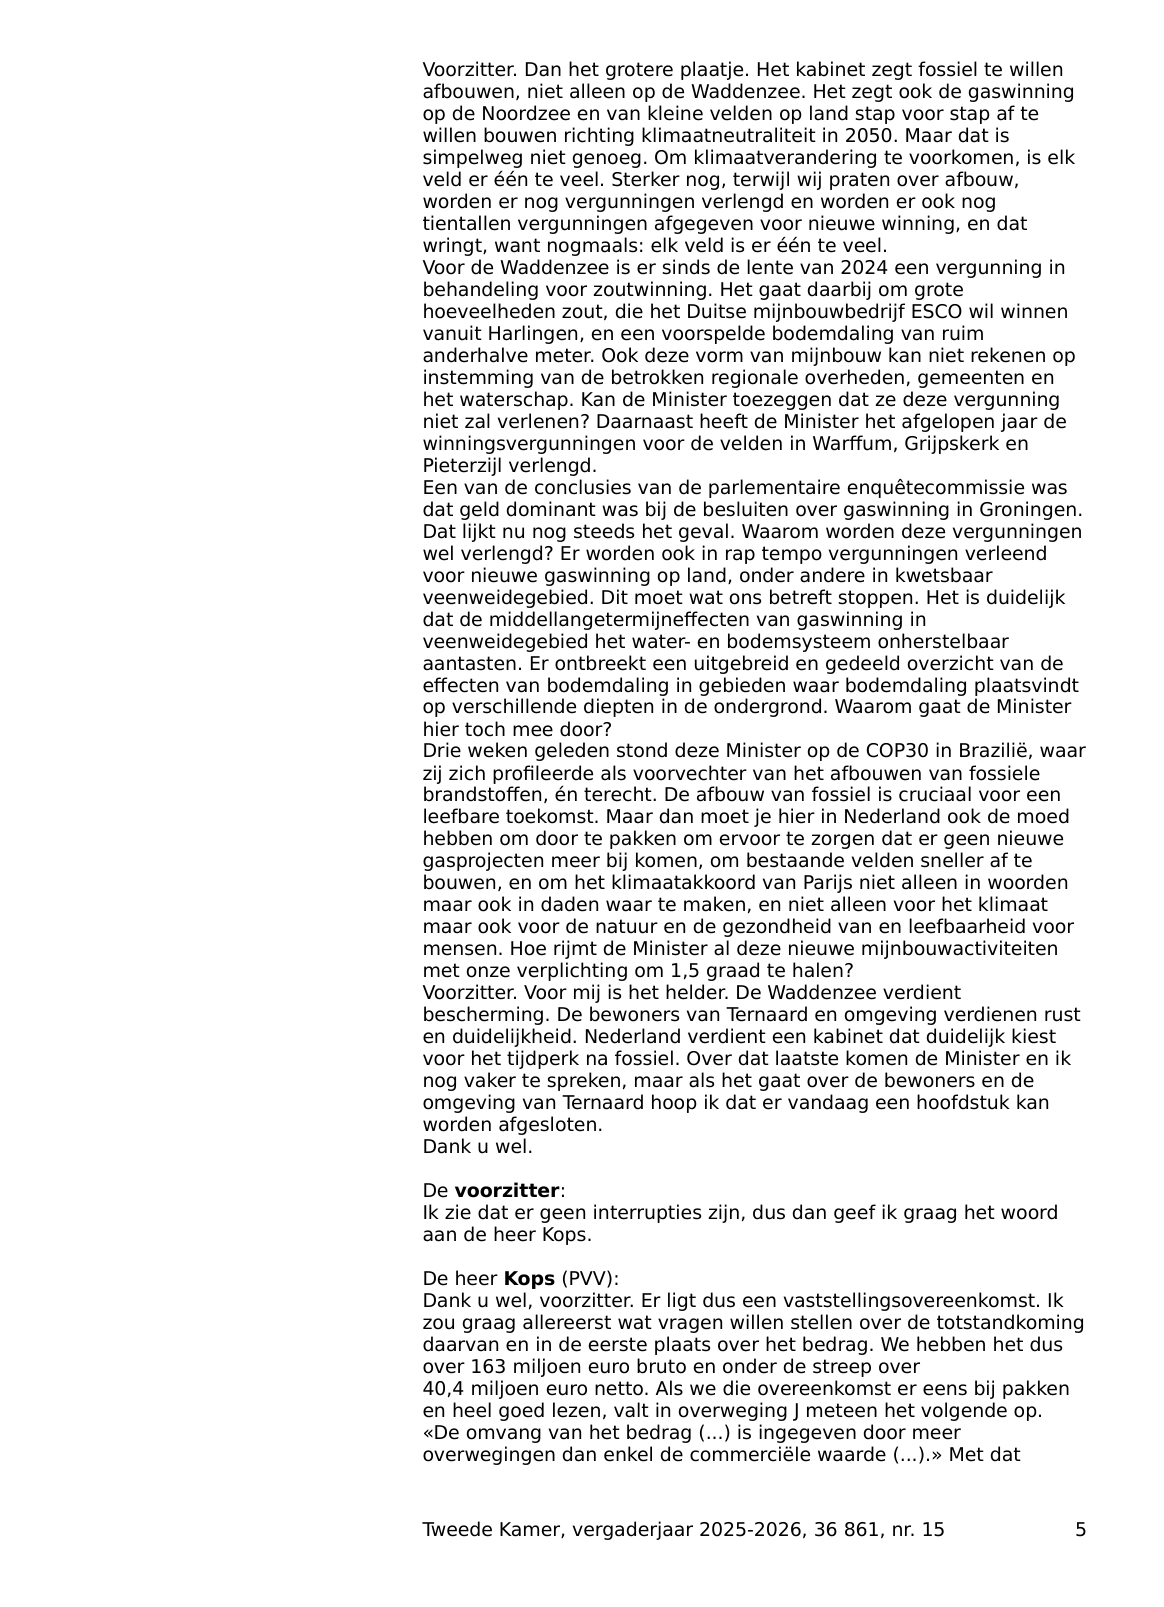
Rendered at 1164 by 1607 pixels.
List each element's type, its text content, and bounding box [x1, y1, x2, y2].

text Voor de Waddenzee is er sinds de lente van 2024 een vergunning in behandeling voor zoutwinning. Het gaat daarbij om grote hoeveelheden zout, die het Duitse mijnbouwbedrijf ESCO wil winnen vanuit Harlingen, en een voorspelde bodemdaling van ruim anderhalve meter. Ook deze vorm van mijnbouw kan niet rekenen op instemming van de betrokken regionale overheden, gemeenten en het waterschap. Kan de Minister toezeggen dat ze deze vergunning niet zal verlenen? Daarnaast heeft de Minister het afgelopen jaar de winningsvergunningen voor de velden in Warffum, Grijpskerk en Pieterzijl verlengd. [422, 257, 1087, 477]
text Ik zie dat er geen interrupties zijn, dus dan geef ik graag het woord aan de heer Kops. [422, 1202, 1087, 1246]
text Voorzitter. Dan het grotere plaatje. Het kabinet zegt fossiel te willen afbouwen, niet alleen op de Waddenzee. Het zegt ook de gaswinning op de Noordzee en van kleine velden op land stap voor stap af te willen bouwen richting klimaatneutraliteit in 2050. Maar dat is simpelweg niet genoeg. Om klimaatverandering te voorkomen, is elk veld er één te veel. Sterker nog, terwijl wij praten over afbouw, worden er nog vergunningen verlengd en worden er ook nog tientallen vergunningen afgegeven voor nieuwe winning, en dat wringt, want nogmaals: elk veld is er één te veel. [422, 59, 1087, 257]
text Dank u wel. [422, 1136, 1087, 1158]
text De voorzitter: [422, 1180, 1087, 1202]
text De heer Kops (PVV): [422, 1268, 1087, 1290]
text Voorzitter. Voor mij is het helder. De Waddenzee verdient bescherming. De bewoners van Ternaard en omgeving verdienen rust en duidelijkheid. Nederland verdient een kabinet dat duidelijk kiest voor het tijdperk na fossiel. Over dat laatste komen de Minister en ik nog vaker te spreken, maar als het gaat over de bewoners en de omgeving van Ternaard hoop ik dat er vandaag een hoofdstuk kan worden afgesloten. [422, 982, 1087, 1136]
text Drie weken geleden stond deze Minister op de COP30 in Brazilië, waar zij zich profileerde als voorvechter van het afbouwen van fossiele brandstoffen, én terecht. De afbouw van fossiel is cruciaal voor een leefbare toekomst. Maar dan moet je hier in Nederland ook de moed hebben om door te pakken om ervoor te zorgen dat er geen nieuwe gasprojecten meer bij komen, om bestaande velden sneller af te bouwen, en om het klimaatakkoord van Parijs niet alleen in woorden maar ook in daden waar te maken, en niet alleen voor het klimaat maar ook voor de natuur en de gezondheid van en leefbaarheid voor mensen. Hoe rijmt de Minister al deze nieuwe mijnbouwactiviteiten met onze verplichting om 1,5 graad te halen? [422, 740, 1087, 982]
text Een van de conclusies van de parlementaire enquêtecommissie was dat geld dominant was bij de besluiten over gaswinning in Groningen. Dat lijkt nu nog steeds het geval. Waarom worden deze vergunningen wel verlengd? Er worden ook in rap tempo vergunningen verleend voor nieuwe gaswinning op land, onder andere in kwetsbaar veenweidegebied. Dit moet wat ons betreft stoppen. Het is duidelijk dat de middellangetermijneffecten van gaswinning in veenweidegebied het water- en bodemsysteem onherstelbaar aantasten. Er ontbreekt een uitgebreid en gedeeld overzicht van de effecten van bodemdaling in gebieden waar bodemdaling plaatsvindt op verschillende diepten in de ondergrond. Waarom gaat de Minister hier toch mee door? [422, 477, 1087, 740]
text Dank u wel, voorzitter. Er ligt dus een vaststellingsovereenkomst. Ik zou graag allereerst wat vragen willen stellen over de totstandkoming daarvan en in de eerste plaats over het bedrag. We hebben het dus over 163 miljoen euro bruto en onder de streep over 40,4 miljoen euro netto. Als we die overeenkomst er eens bij pakken en heel goed lezen, valt in overweging J meteen het volgende op. «De omvang van het bedrag (...) is ingegeven door meer overwegingen dan enkel de commerciële waarde (...).» Met dat [422, 1290, 1087, 1466]
